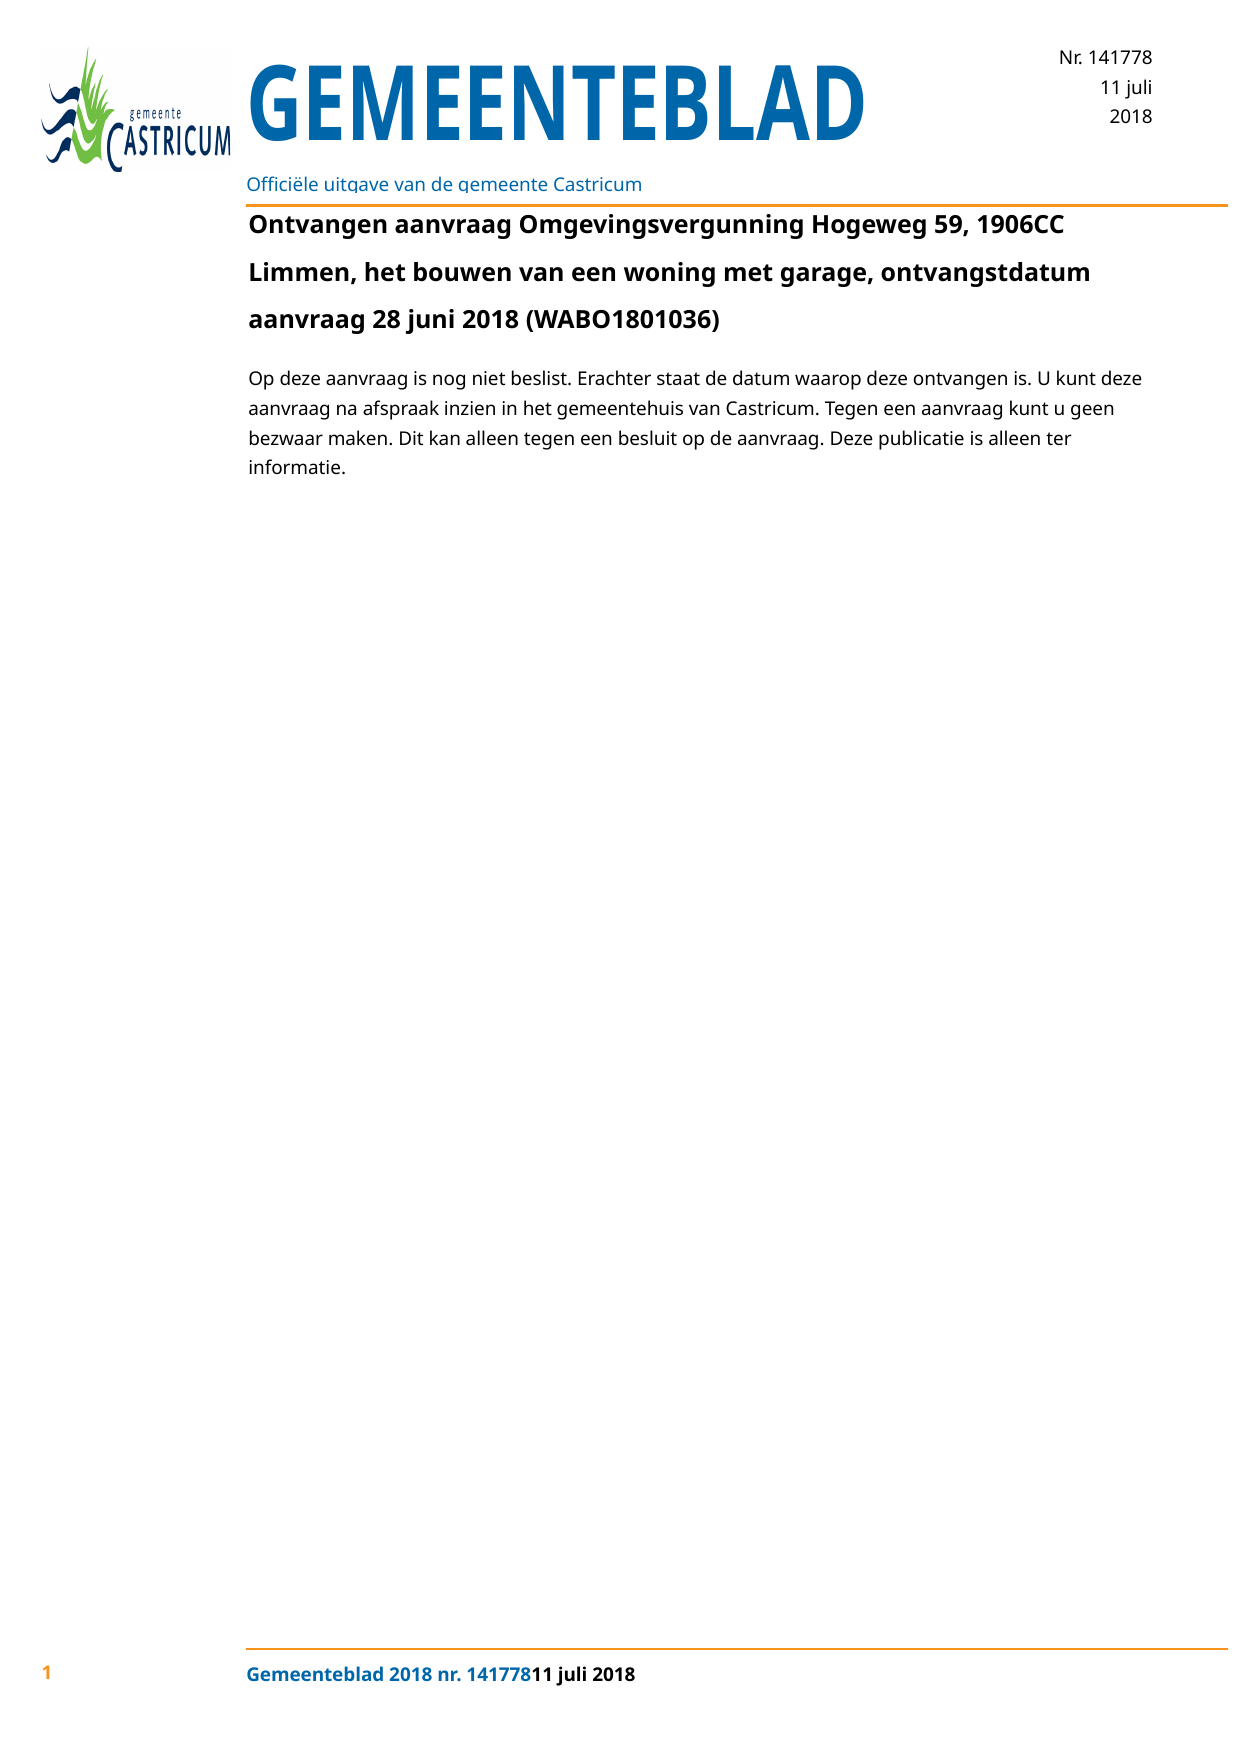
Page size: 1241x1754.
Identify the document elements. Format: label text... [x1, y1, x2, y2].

text Ontvangen aanvraag Omgevingsvergunning Hogeweg 59, 1906CC Limmen, het bouwen van een woning met garage, ontvangstdatum aanvraag 28 juni 2018 (WABO1801036) [248, 207, 1152, 336]
picture [41, 47, 231, 172]
text Op deze aanvraag is nog niet beslist. Erachter staat de datum waarop deze ontvangen is. U kunt deze aanvraag na afspraak inzien in het gemeentehuis van Castricum. Tegen een aanvraag kunt u geen bezwaar maken. Dit kan alleen tegen een besluit op de aanvraag. Deze publicatie is alleen ter informatie. [248, 366, 1152, 480]
